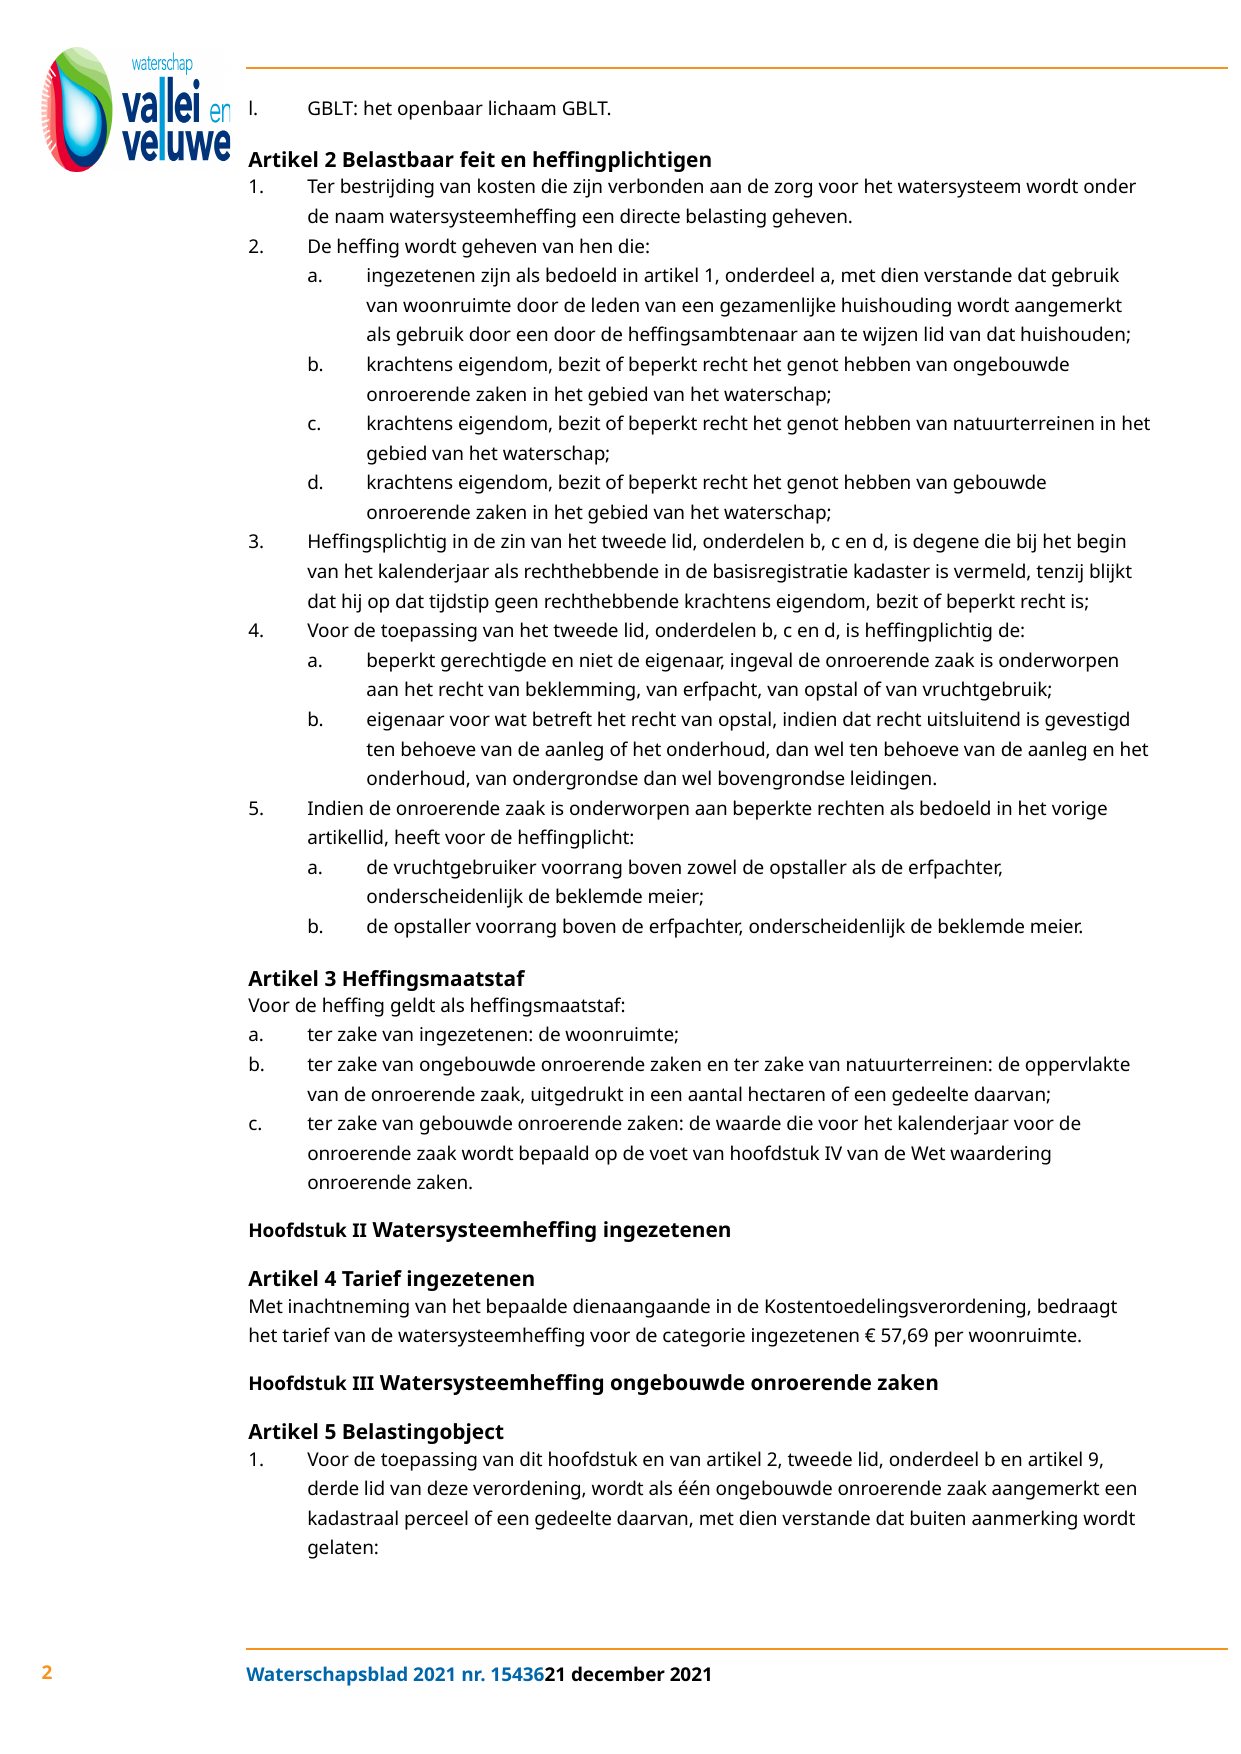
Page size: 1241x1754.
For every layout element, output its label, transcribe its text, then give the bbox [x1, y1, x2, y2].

list Ter bestrijding van kosten die zijn verbonden aan de zorg voor het watersysteem wordt onder de naam watersysteemheffing een directe belasting geheven. [248, 174, 1152, 229]
list de vruchtgebruiker voorrang boven zowel de opstaller als de erfpachter, onderscheidenlijk de beklemde meier; [307, 854, 1152, 909]
text Artikel 5 Belastingobject [248, 1417, 1152, 1446]
list de opstaller voorrang boven de erfpachter, onderscheidenlijk de beklemde meier. [307, 913, 1152, 939]
text Met inachtneming van het bepaalde dienaangaande in de Kostentoedelingsverordening, bedraagt het tarief van de watersysteemheffing voor de categorie ingezetenen € 57,69 per woonruimte. [248, 1293, 1152, 1348]
list Indien de onroerende zaak is onderworpen aan beperkte rechten als bedoeld in het vorige artikellid, heeft voor de heffingplicht: [248, 795, 1152, 850]
list Voor de toepassing van dit hoofdstuk en van artikel 2, tweede lid, onderdeel b en artikel 9, derde lid van deze verordening, wordt als één ongebouwde onroerende zaak aangemerkt een kadastraal perceel of een gedeelte daarvan, met dien verstande dat buiten aanmerking wordt gelaten: [248, 1446, 1152, 1560]
list ingezetenen zijn als bedoeld in artikel 1, onderdeel a, met dien verstande dat gebruik van woonruimte door de leden van een gezamenlijke huishouding wordt aangemerkt als gebruik door een door de heffingsambtenaar aan te wijzen lid van dat huishouden; [307, 262, 1152, 347]
list eigenaar voor wat betreft het recht van opstal, indien dat recht uitsluitend is gevestigd ten behoeve van de aanleg of het onderhoud, dan wel ten behoeve van de aanleg en het onderhoud, van ondergrondse dan wel bovengrondse leidingen. [307, 706, 1152, 791]
list ter zake van ongebouwde onroerende zaken en ter zake van natuurterreinen: de oppervlakte van de onroerende zaak, uitgedrukt in een aantal hectaren of een gedeelte daarvan; [248, 1051, 1152, 1107]
list krachtens eigendom, bezit of beperkt recht het genot hebben van natuurterreinen in het gebied van het waterschap; [307, 410, 1152, 466]
text Voor de heffing geldt als heffingsmaatstaf: [248, 992, 1152, 1018]
list krachtens eigendom, bezit of beperkt recht het genot hebben van ongebouwde onroerende zaken in het gebied van het waterschap; [307, 351, 1152, 406]
list krachtens eigendom, bezit of beperkt recht het genot hebben van gebouwde onroerende zaken in het gebied van het waterschap; [307, 469, 1152, 525]
text Artikel 4 Tarief ingezetenen [248, 1264, 1152, 1293]
list Voor de toepassing van het tweede lid, onderdelen b, c en d, is heffingplichtig de: [248, 617, 1152, 643]
list ter zake van gebouwde onroerende zaken: de waarde die voor het kalenderjaar voor de onroerende zaak wordt bepaald op de voet van hoofdstuk IV van de Wet waardering onroerende zaken. [248, 1110, 1152, 1195]
list De heffing wordt geheven van hen die: [248, 233, 1152, 258]
text Artikel 3 Heffingsmaatstaf [248, 964, 1152, 992]
list GBLT: het openbaar lichaam GBLT. [248, 95, 1152, 121]
list beperkt gerechtigde en niet de eigenaar, ingeval de onroerende zaak is onderworpen aan het recht van beklemming, van erfpacht, van opstal of van vruchtgebruik; [307, 647, 1152, 702]
picture [41, 47, 231, 172]
text Hoofdstuk II Watersysteemheffing ingezetenen [248, 1215, 1152, 1244]
list Heffingsplichtig in de zin van het tweede lid, onderdelen b, c en d, is degene die bij het begin van het kalenderjaar als rechthebbende in de basisregistratie kadaster is vermeld, tenzij blijkt dat hij op dat tijdstip geen rechthebbende krachtens eigendom, bezit of beperkt recht is; [248, 529, 1152, 613]
text Hoofdstuk III Watersysteemheffing ongebouwde onroerende zaken [248, 1368, 1152, 1397]
text Artikel 2 Belastbaar feit en heffingplichtigen [248, 145, 1152, 174]
list ter zake van ingezetenen: de woonruimte; [248, 1022, 1152, 1047]
